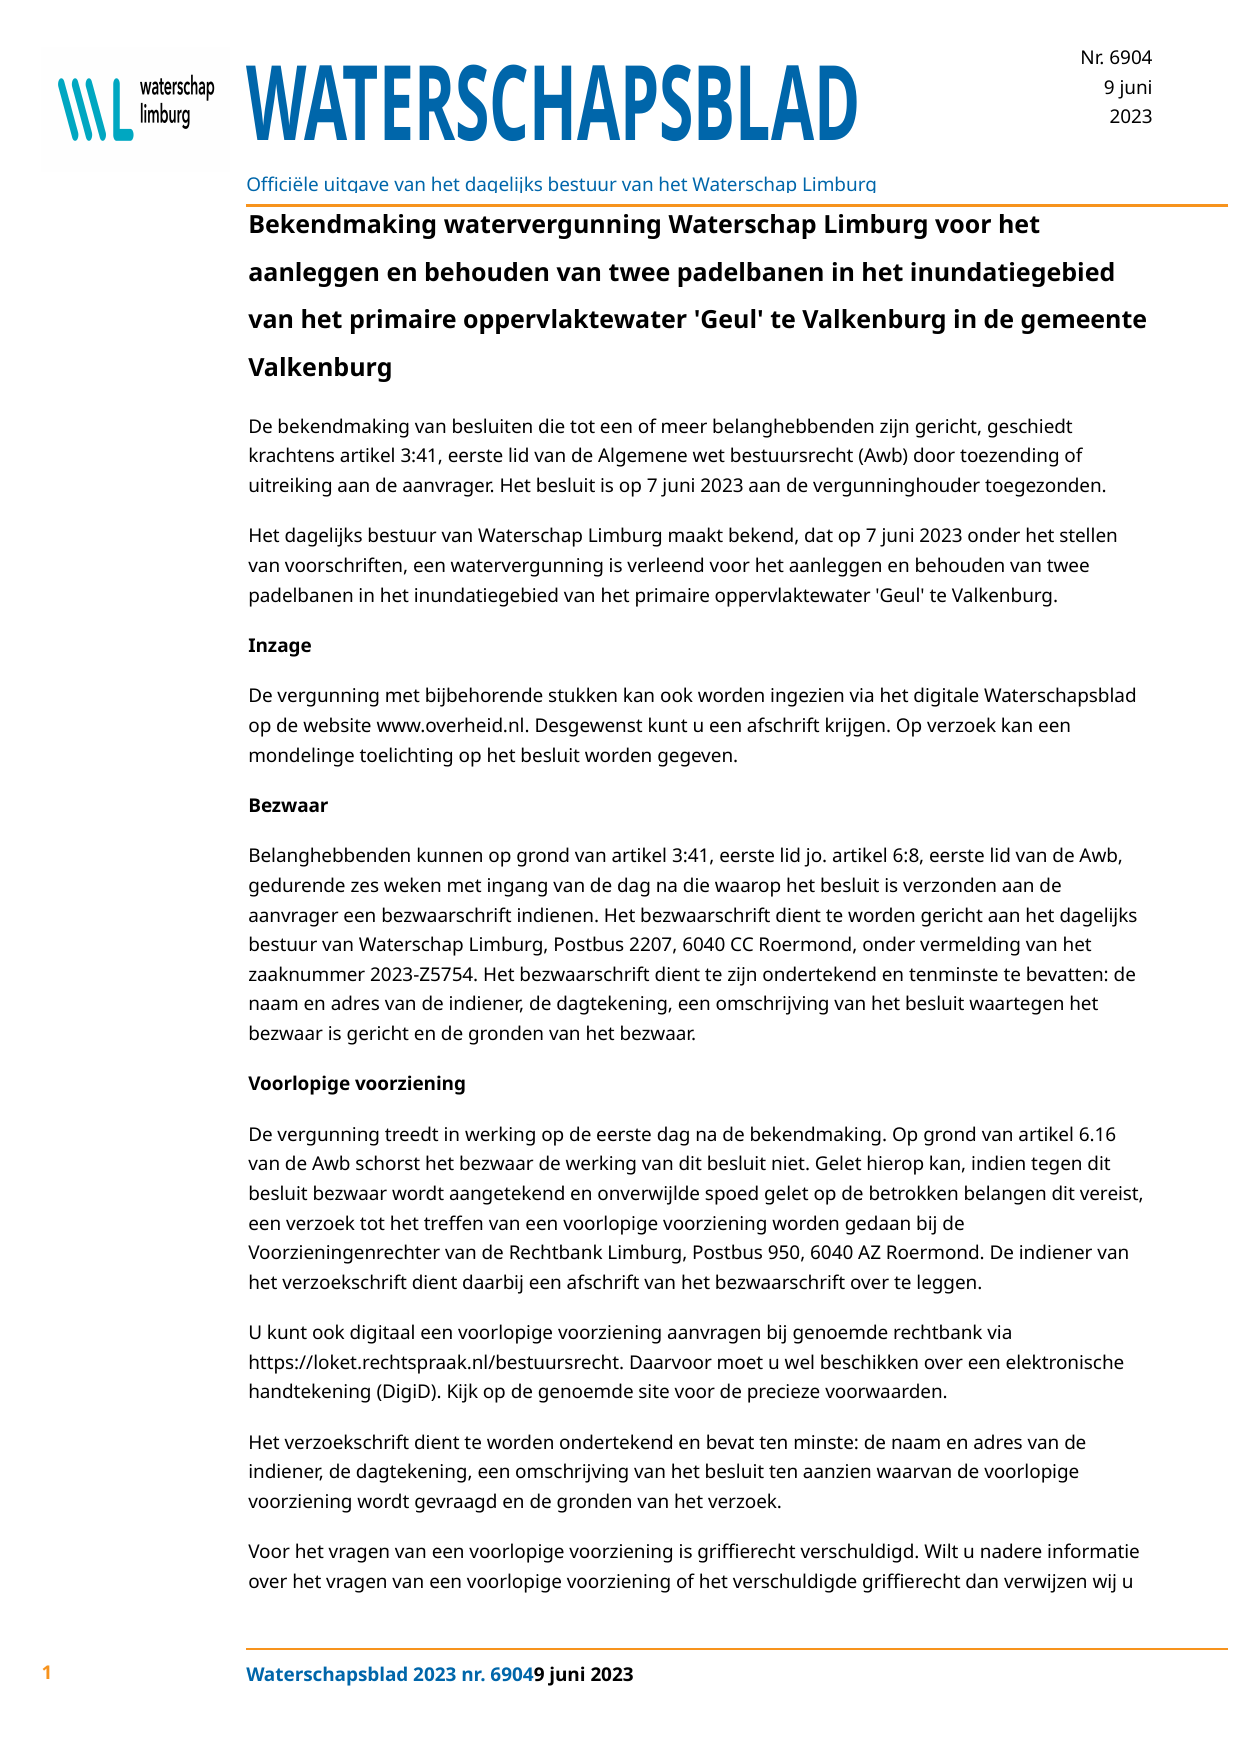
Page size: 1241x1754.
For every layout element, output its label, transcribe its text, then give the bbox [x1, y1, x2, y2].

text Het verzoekschrift dient te worden ondertekend en bevat ten minste: de naam en adres van de indiener, de dagtekening, een omschrijving van het besluit ten aanzien waarvan de voorlopige voorziening wordt gevraagd en de gronden van het verzoek. [248, 1429, 1152, 1514]
text De bekendmaking van besluiten die tot een of meer belanghebbenden zijn gericht, geschiedt krachtens artikel 3:41, eerste lid van de Algemene wet bestuursrecht (Awb) door toezending of uitreiking aan de aanvrager. Het besluit is op 7 juni 2023 aan de vergunninghouder toegezonden. [248, 413, 1152, 498]
text U kunt ook digitaal een voorlopige voorziening aanvragen bij genoemde rechtbank via https://loket.rechtspraak.nl/bestuursrecht. Daarvoor moet u wel beschikken over een elektronische handtekening (DigiD). Kijk op de genoemde site voor de precieze voorwaarden. [248, 1319, 1152, 1404]
text Belanghebbenden kunnen op grond van artikel 3:41, eerste lid jo. artikel 6:8, eerste lid van de Awb, gedurende zes weken met ingang van de dag na die waarop het besluit is verzonden aan de aanvrager een bezwaarschrift indienen. Het bezwaarschrift dient te worden gericht aan het dagelijks bestuur van Waterschap Limburg, Postbus 2207, 6040 CC Roermond, onder vermelding van het zaaknummer 2023-Z5754. Het bezwaarschrift dient te zijn ondertekend en tenminste te bevatten: de naam en adres van de indiener, de dagtekening, een omschrijving van het besluit waartegen het bezwaar is gericht en de gronden van het bezwaar. [248, 843, 1152, 1046]
text De vergunning treedt in werking op de eerste dag na de bekendmaking. Op grond van artikel 6.16 van de Awb schorst het bezwaar de werking van dit besluit niet. Gelet hierop kan, indien tegen dit besluit bezwaar wordt aangetekend en onverwijlde spoed gelet op de betrokken belangen dit vereist, een verzoek tot het treffen van een voorlopige voorziening worden gedaan bij de Voorzieningenrechter van de Rechtbank Limburg, Postbus 950, 6040 AZ Roermond. De indiener van het verzoekschrift dient daarbij een afschrift van het bezwaarschrift over te leggen. [248, 1121, 1152, 1295]
text Voor het vragen van een voorlopige voorziening is griffierecht verschuldigd. Wilt u nadere informatie over het vragen van een voorlopige voorziening of het verschuldigde griffierecht dan verwijzen wij u [248, 1538, 1152, 1594]
text Voorlopige voorziening [248, 1071, 1152, 1096]
text Inzage [248, 632, 1152, 658]
picture [41, 47, 231, 172]
text Bezwaar [248, 792, 1152, 818]
text Bekendmaking watervergunning Waterschap Limburg voor het aanleggen en behouden van twee padelbanen in het inundatiegebied van het primaire oppervlaktewater 'Geul' te Valkenburg in de gemeente Valkenburg [248, 207, 1152, 384]
text De vergunning met bijbehorende stukken kan ook worden ingezien via het digitale Waterschapsblad op de website www.overheid.nl. Desgewenst kunt u een afschrift krijgen. Op verzoek kan een mondelinge toelichting op het besluit worden gegeven. [248, 683, 1152, 768]
text Het dagelijks bestuur van Waterschap Limburg maakt bekend, dat op 7 juni 2023 onder het stellen van voorschriften, een watervergunning is verleend voor het aanleggen en behouden van twee padelbanen in het inundatiegebied van het primaire oppervlaktewater 'Geul' te Valkenburg. [248, 523, 1152, 608]
